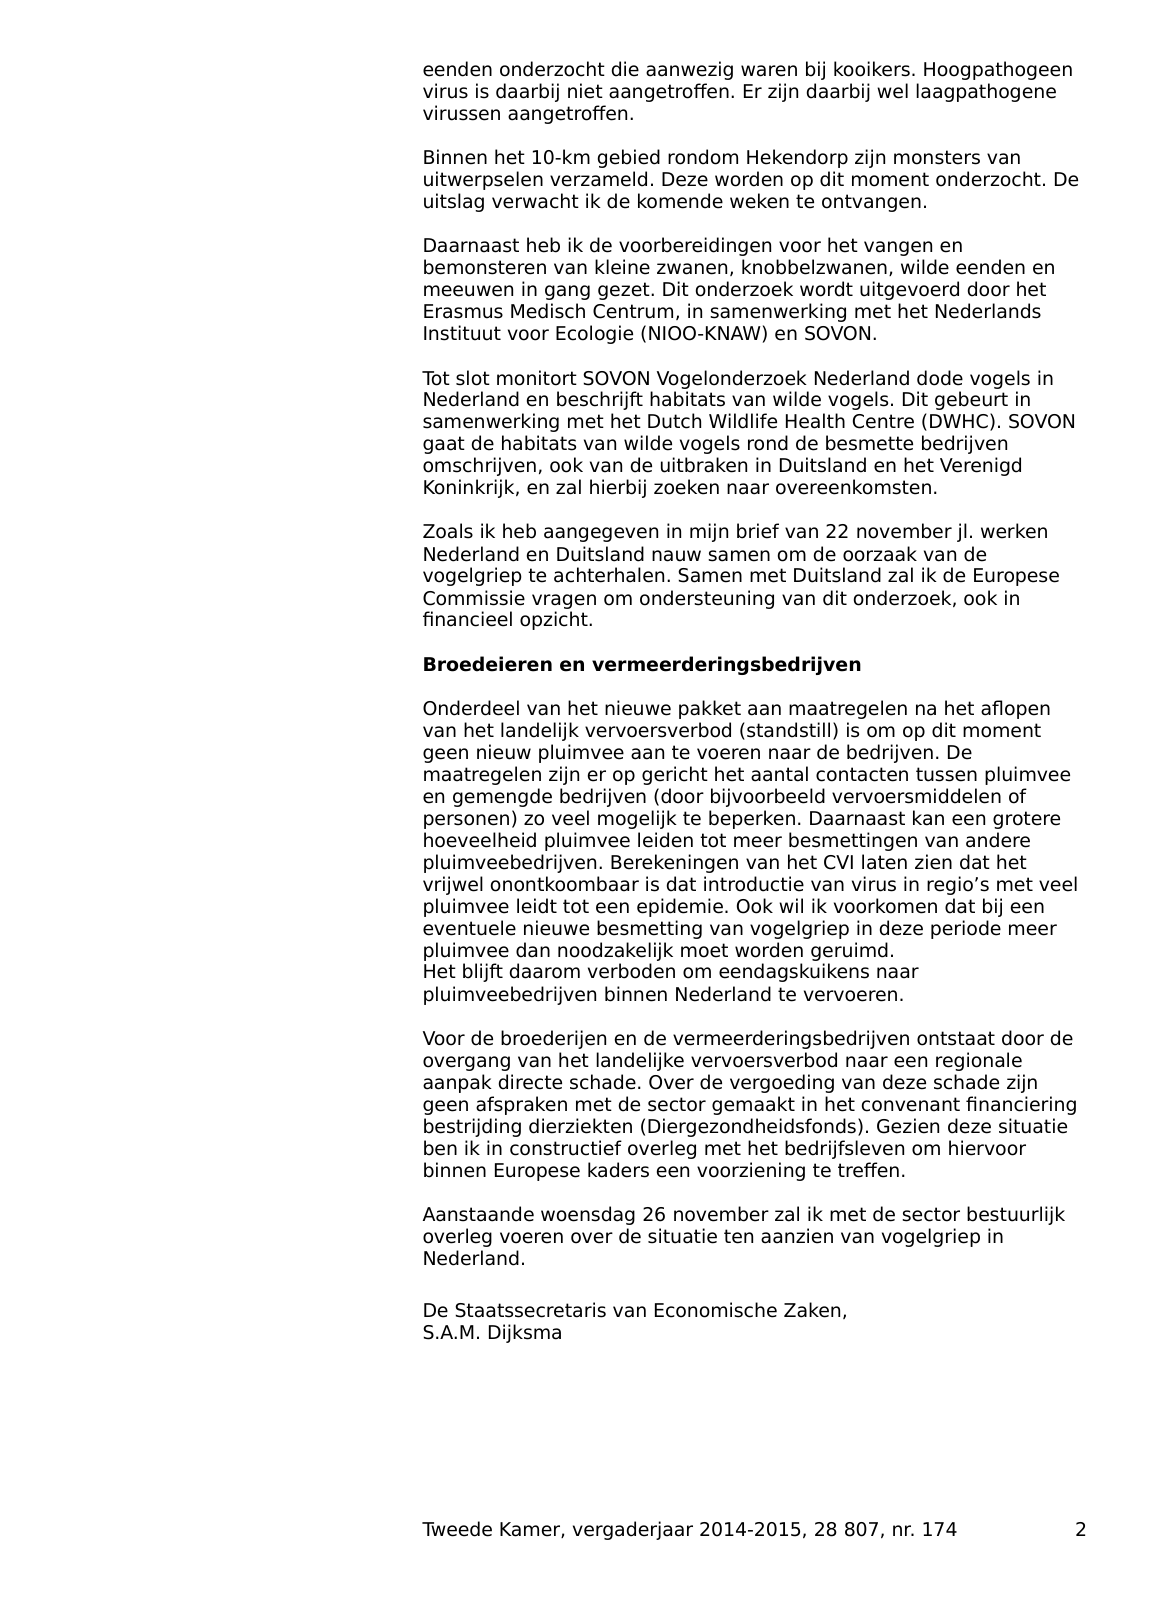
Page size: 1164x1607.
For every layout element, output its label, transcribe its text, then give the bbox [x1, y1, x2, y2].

text Aanstaande woensdag 26 november zal ik met de sector bestuurlijk overleg voeren over de situatie ten aanzien van vogelgriep in Nederland. [422, 1204, 1087, 1269]
text Zoals ik heb aangegeven in mijn brief van 22 november jl. werken Nederland en Duitsland nauw samen om de oorzaak van de vogelgriep te achterhalen. Samen met Duitsland zal ik de Europese Commissie vragen om ondersteuning van dit onderzoek, ook in financieel opzicht. [422, 521, 1087, 631]
text Voor de broederijen en de vermeerderingsbedrijven ontstaat door de overgang van het landelijke vervoersverbod naar een regionale aanpak directe schade. Over de vergoeding van deze schade zijn geen afspraken met de sector gemaakt in het convenant financiering bestrijding dierziekten (Diergezondheidsfonds). Gezien deze situatie ben ik in constructief overleg met het bedrijfsleven om hiervoor binnen Europese kaders een voorziening te treffen. [422, 1028, 1087, 1181]
subtitle Broedeieren en vermeerderingsbedrijven [422, 653, 1087, 676]
text eenden onderzocht die aanwezig waren bij kooikers. Hoogpathogeen virus is daarbij niet aangetroffen. Er zijn daarbij wel laagpathogene virussen aangetroffen. [422, 59, 1087, 125]
text Daarnaast heb ik de voorbereidingen voor het vangen en bemonsteren van kleine zwanen, knobbelzwanen, wilde eenden en meeuwen in gang gezet. Dit onderzoek wordt uitgevoerd door het Erasmus Medisch Centrum, in samenwerking met het Nederlands Instituut voor Ecologie (NIOO-KNAW) en SOVON. [422, 235, 1087, 345]
text Het blijft daarom verboden om eendagskuikens naar pluimveebedrijven binnen Nederland te vervoeren. [422, 961, 1087, 1005]
text Onderdeel van het nieuwe pakket aan maatregelen na het aflopen van het landelijk vervoersverbod (standstill) is om op dit moment geen nieuw pluimvee aan te voeren naar de bedrijven. De maatregelen zijn er op gericht het aantal contacten tussen pluimvee en gemengde bedrijven (door bijvoorbeeld vervoersmiddelen of personen) zo veel mogelijk te beperken. Daarnaast kan een grotere hoeveelheid pluimvee leiden tot meer besmettingen van andere pluimveebedrijven. Berekeningen van het CVI laten zien dat het vrijwel onontkoombaar is dat introductie van virus in regio’s met veel pluimvee leidt tot een epidemie. Ook wil ik voorkomen dat bij een eventuele nieuwe besmetting van vogelgriep in deze periode meer pluimvee dan noodzakelijk moet worden geruimd. [422, 698, 1087, 961]
text De Staatssecretaris van Economische Zaken, S.A.M. Dijksma [422, 1299, 1087, 1343]
text Binnen het 10-km gebied rondom Hekendorp zijn monsters van uitwerpselen verzameld. Deze worden op dit moment onderzocht. De uitslag verwacht ik de komende weken te ontvangen. [422, 147, 1087, 213]
text Tot slot monitort SOVON Vogelonderzoek Nederland dode vogels in Nederland en beschrijft habitats van wilde vogels. Dit gebeurt in samenwerking met het Dutch Wildlife Health Centre (DWHC). SOVON gaat de habitats van wilde vogels rond de besmette bedrijven omschrijven, ook van de uitbraken in Duitsland en het Verenigd Koninkrijk, en zal hierbij zoeken naar overeenkomsten. [422, 367, 1087, 499]
